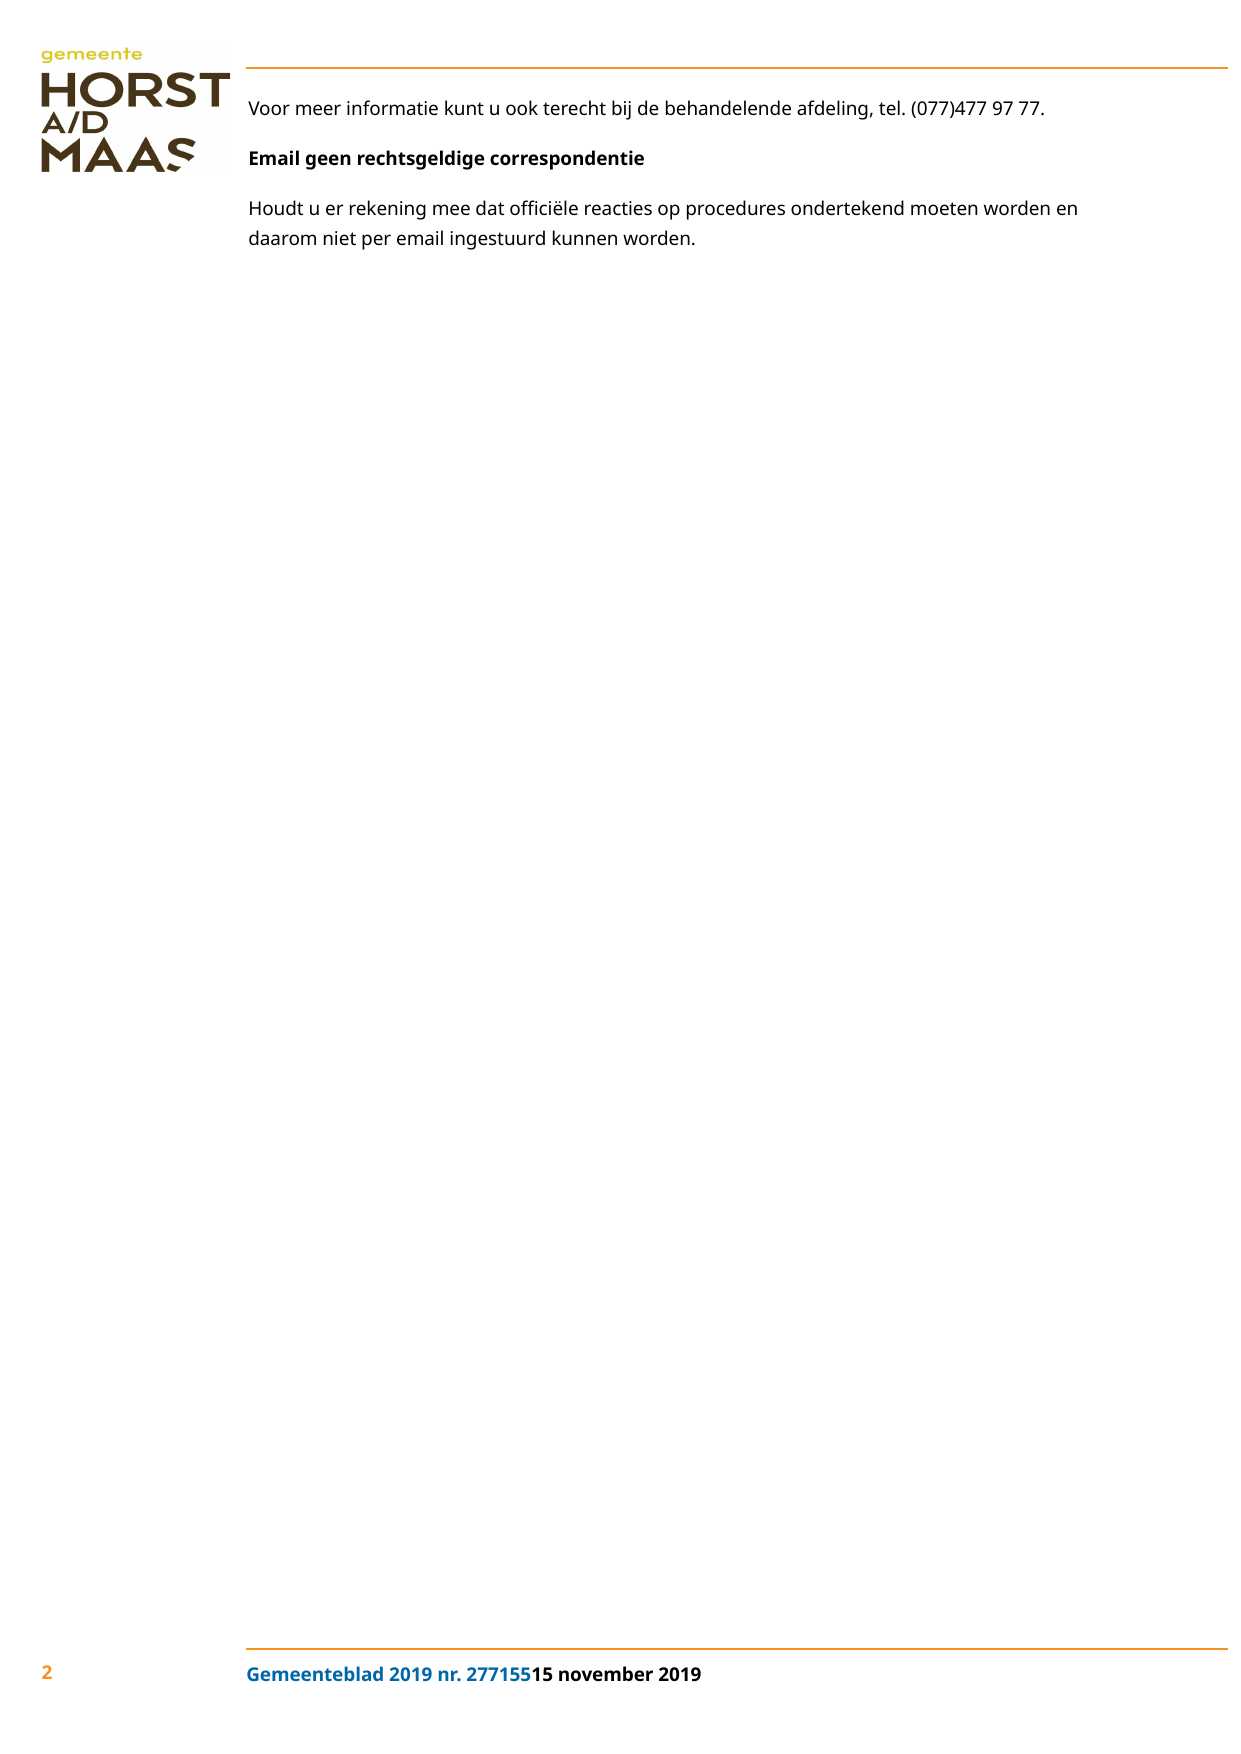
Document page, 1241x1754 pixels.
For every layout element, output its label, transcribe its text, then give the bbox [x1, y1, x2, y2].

picture [41, 47, 231, 172]
text Email geen rechtsgeldige correspondentie [248, 145, 1152, 171]
text Voor meer informatie kunt u ook terecht bij de behandelende afdeling, tel. (077)477 97 77. [248, 95, 1152, 121]
text Houdt u er rekening mee dat officiële reacties op procedures ondertekend moeten worden en daarom niet per email ingestuurd kunnen worden. [248, 196, 1152, 251]
